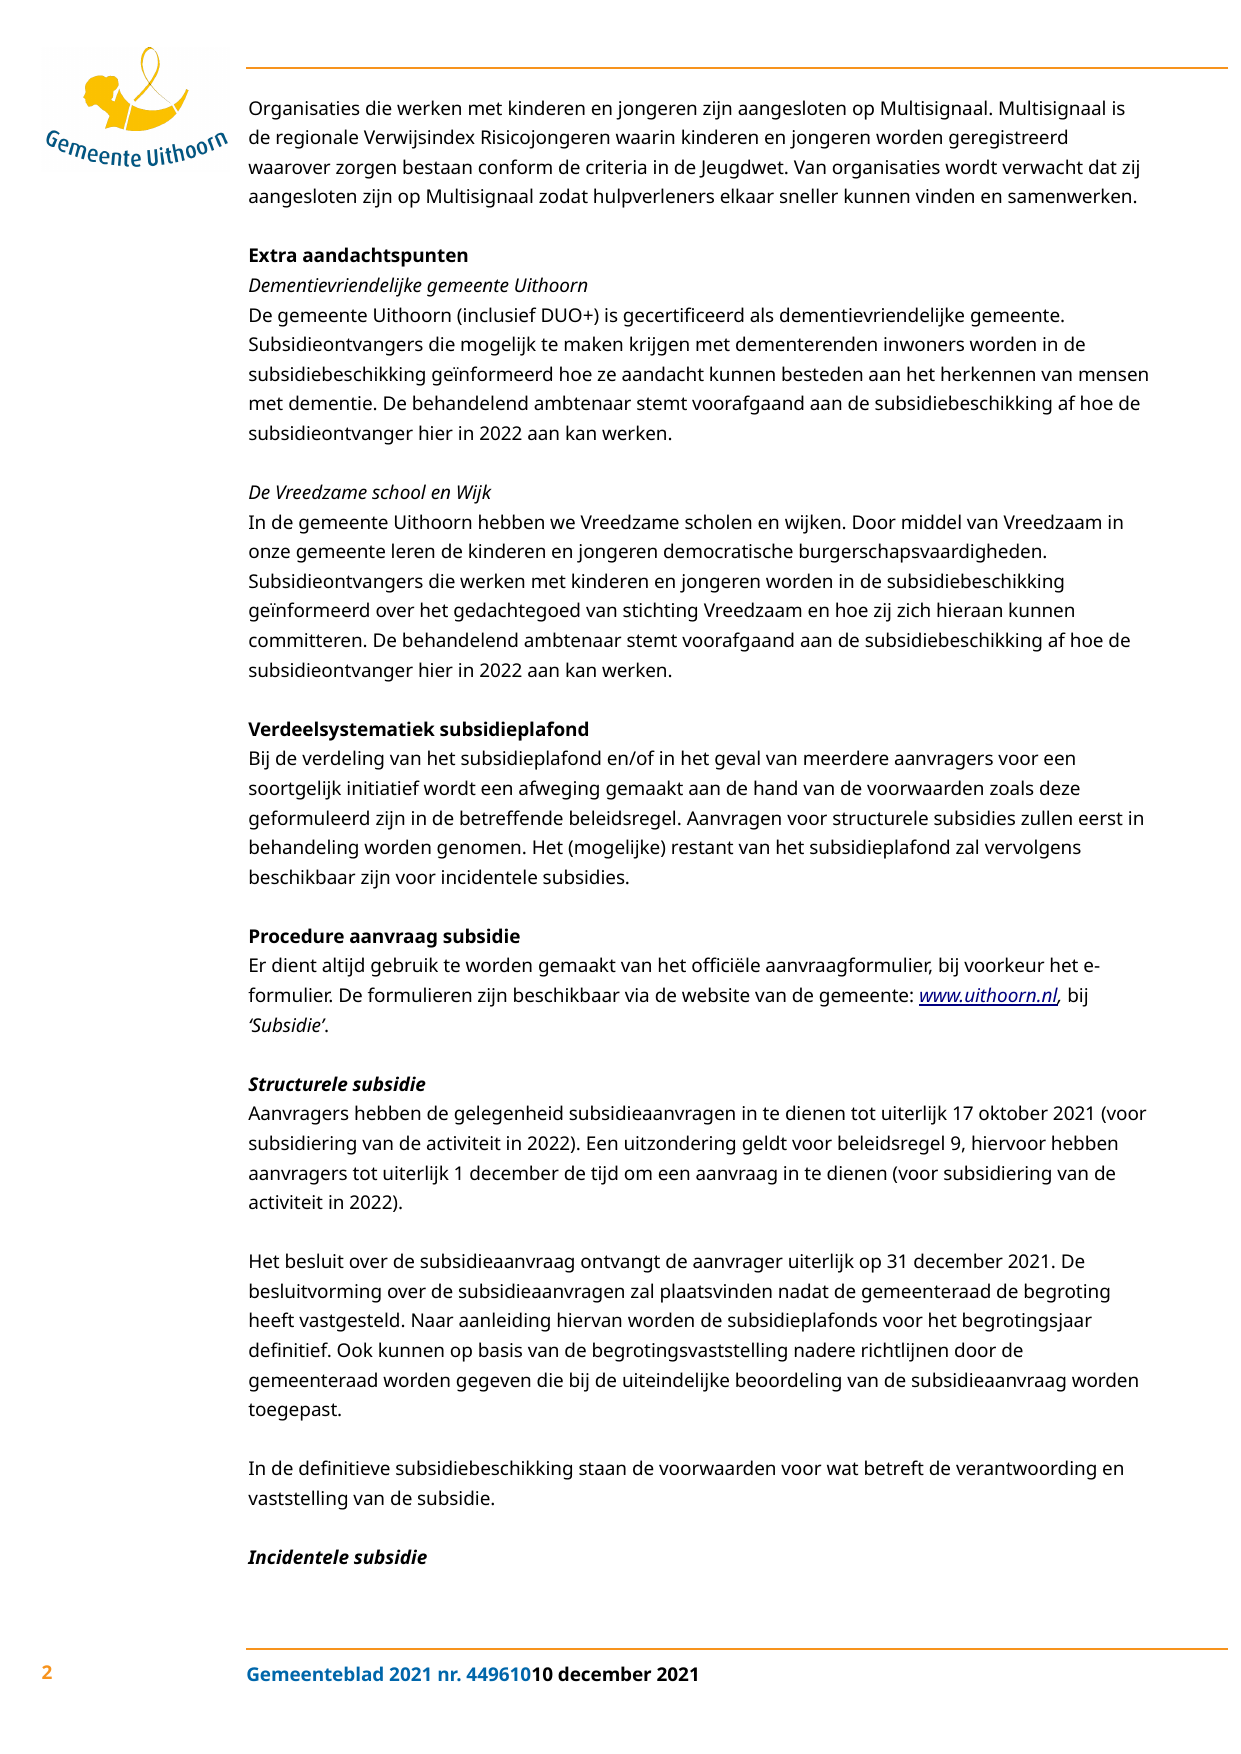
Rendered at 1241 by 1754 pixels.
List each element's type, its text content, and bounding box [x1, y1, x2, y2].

text Extra aandachtspunten [248, 243, 1152, 268]
text Incidentele subsidie [248, 1544, 1152, 1570]
text Organisaties die werken met kinderen en jongeren zijn aangesloten op Multisignaal. Multisignaal is de regionale Verwijsindex Risicojongeren waarin kinderen en jongeren worden geregistreerd waarover zorgen bestaan conform de criteria in de Jeugdwet. Van organisaties wordt verwacht dat zij aangesloten zijn op Multisignaal zodat hulpverleners elkaar sneller kunnen vinden en samenwerken. [248, 95, 1152, 209]
text Procedure aanvraag subsidie [248, 923, 1152, 949]
text Aanvragers hebben de gelegenheid subsidieaanvragen in te dienen tot uiterlijk 17 oktober 2021 (voor subsidiering van de activiteit in 2022). Een uitzondering geldt voor beleidsregel 9, hiervoor hebben aanvragers tot uiterlijk 1 december de tijd om een aanvraag in te dienen (voor subsidiering van de activiteit in 2022). [248, 1101, 1152, 1215]
text De gemeente Uithoorn (inclusief DUO+) is gecertificeerd als dementievriendelijke gemeente. Subsidieontvangers die mogelijk te maken krijgen met dementerenden inwoners worden in de subsidiebeschikking geïnformeerd hoe ze aandacht kunnen besteden aan het herkennen van mensen met dementie. De behandelend ambtenaar stemt voorafgaand aan de subsidiebeschikking af hoe de subsidieontvanger hier in 2022 aan kan werken. [248, 302, 1152, 446]
text In de gemeente Uithoorn hebben we Vreedzame scholen en wijken. Door middel van Vreedzaam in onze gemeente leren de kinderen en jongeren democratische burgerschapsvaardigheden. Subsidieontvangers die werken met kinderen en jongeren worden in de subsidiebeschikking geïnformeerd over het gedachtegoed van stichting Vreedzaam en hoe zij zich hieraan kunnen committeren. De behandelend ambtenaar stemt voorafgaand aan de subsidiebeschikking af hoe de subsidieontvanger hier in 2022 aan kan werken. [248, 509, 1152, 683]
text Bij de verdeling van het subsidieplafond en/of in het geval van meerdere aanvragers voor een soortgelijk initiatief wordt een afweging gemaakt aan de hand van de voorwaarden zoals deze geformuleerd zijn in de betreffende beleidsregel. Aanvragen voor structurele subsidies zullen eerst in behandeling worden genomen. Het (mogelijke) restant van het subsidieplafond zal vervolgens beschikbaar zijn voor incidentele subsidies. [248, 746, 1152, 890]
text De Vreedzame school en Wijk [248, 479, 1152, 505]
picture [41, 47, 231, 172]
text Er dient altijd gebruik te worden gemaakt van het officiële aanvraagformulier, bij voorkeur het e-formulier. De formulieren zijn beschikbaar via de website van de gemeente: www.uithoorn.nl, bij ‘Subsidie’. [248, 953, 1152, 1038]
text Verdeelsystematiek subsidieplafond [248, 716, 1152, 742]
text In de definitieve subsidiebeschikking staan de voorwaarden voor wat betreft de verantwoording en vaststelling van de subsidie. [248, 1456, 1152, 1511]
text Dementievriendelijke gemeente Uithoorn [248, 272, 1152, 298]
text Structurele subsidie [248, 1071, 1152, 1097]
text Het besluit over de subsidieaanvraag ontvangt de aanvrager uiterlijk op 31 december 2021. De besluitvorming over de subsidieaanvragen zal plaatsvinden nadat de gemeenteraad de begroting heeft vastgesteld. Naar aanleiding hiervan worden de subsidieplafonds voor het begrotingsjaar definitief. Ook kunnen op basis van de begrotingsvaststelling nadere richtlijnen door de gemeenteraad worden gegeven die bij de uiteindelijke beoordeling van de subsidieaanvraag worden toegepast. [248, 1248, 1152, 1422]
